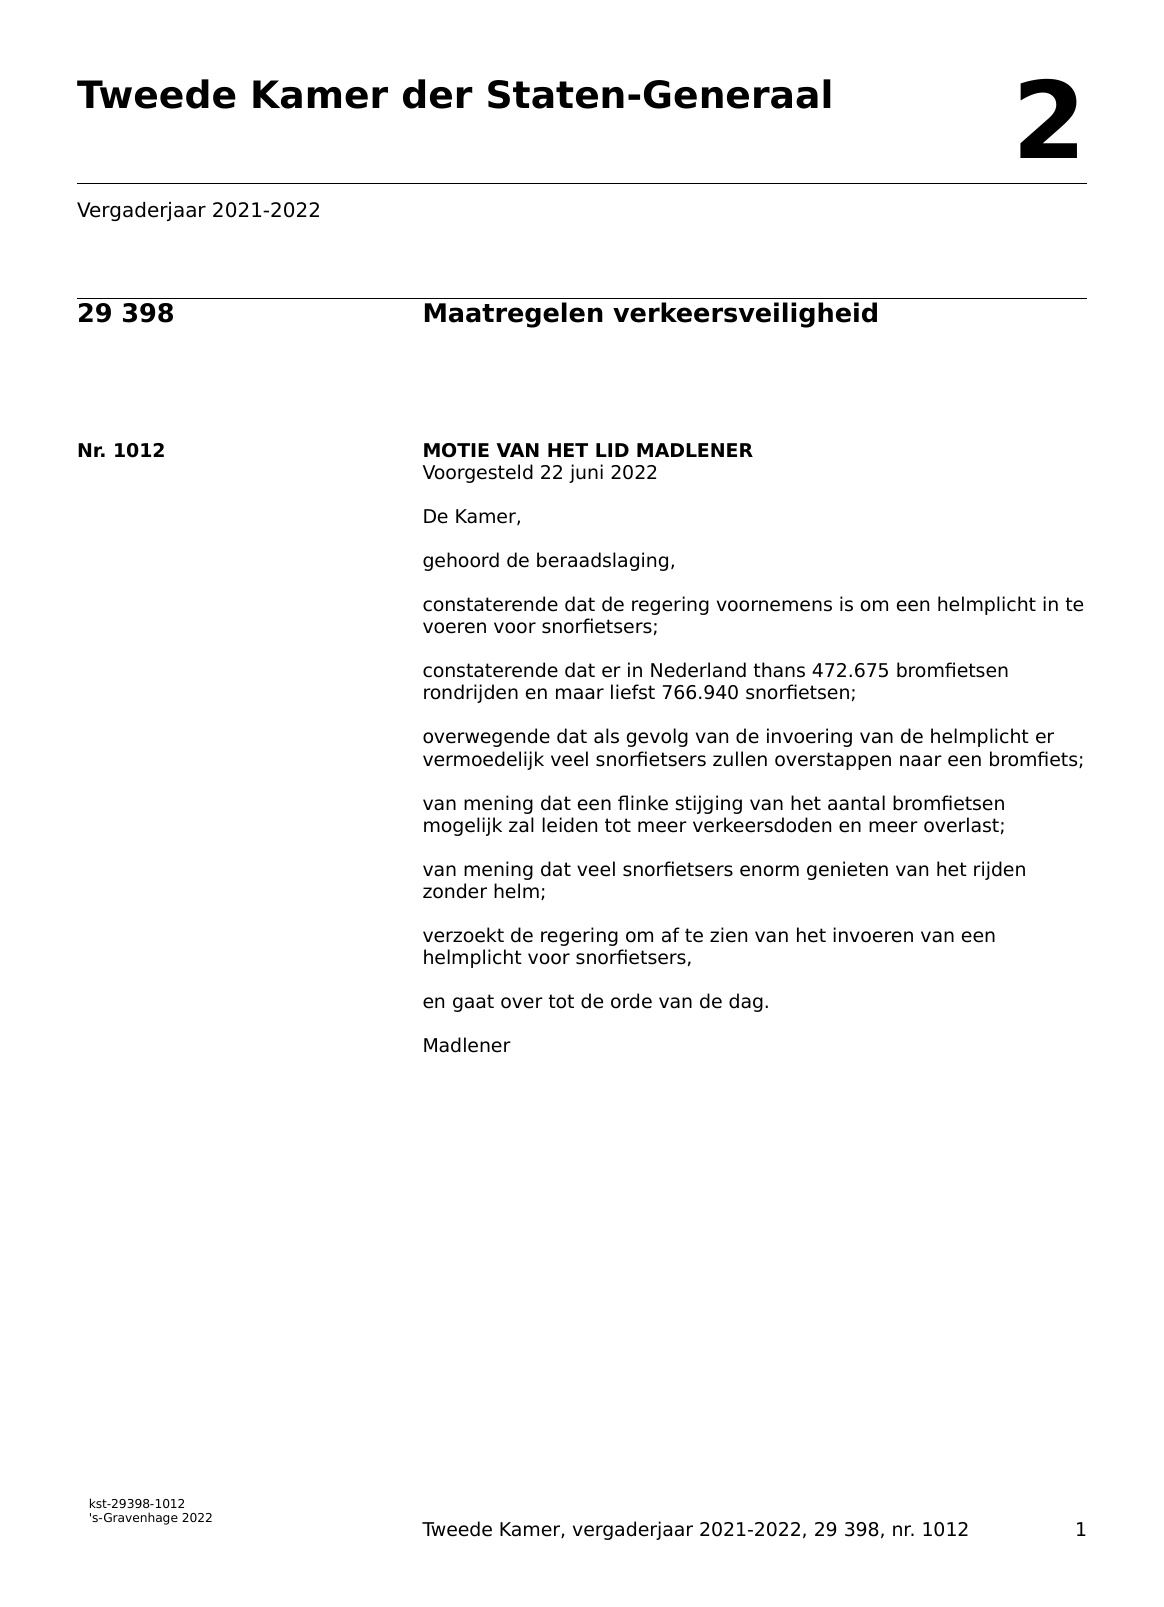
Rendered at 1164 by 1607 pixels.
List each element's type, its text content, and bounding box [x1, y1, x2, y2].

text Voorgesteld 22 juni 2022 [422, 462, 1087, 484]
text en gaat over tot de orde van de dag. [422, 991, 1087, 1013]
table_header 2 [886, 59, 1087, 183]
text De Kamer, [422, 506, 1087, 528]
text constaterende dat er in Nederland thans 472.675 bromfietsen rondrijden en maar liefst 766.940 snorfietsen; [422, 660, 1087, 704]
table_header Tweede Kamer der Staten-Generaal [77, 59, 886, 183]
text kst-29398-1012 [88, 1497, 323, 1511]
subtitle Nr. 1012 MOTIE VAN HET LID MADLENER [77, 440, 1087, 462]
text van mening dat veel snorfietsers enorm genieten van het rijden zonder helm; [422, 859, 1087, 903]
text constaterende dat de regering voornemens is om een helmplicht in te voeren voor snorfietsers; [422, 594, 1087, 638]
table_cell Vergaderjaar 2021-2022 [77, 184, 1087, 298]
text 's-Gravenhage 2022 [88, 1511, 323, 1525]
text overwegende dat als gevolg van de invoering van de helmplicht er vermoedelijk veel snorfietsers zullen overstappen naar een bromfiets; [422, 726, 1087, 770]
text van mening dat een flinke stijging van het aantal bromfietsen mogelijk zal leiden tot meer verkeersdoden en meer overlast; [422, 793, 1087, 837]
text gehoord de beraadslaging, [422, 550, 1087, 572]
text verzoekt de regering om af te zien van het invoeren van een helmplicht voor snorfietsers, [422, 925, 1087, 969]
text Madlener [422, 1035, 1087, 1057]
subtitle 29 398 Maatregelen verkeersveiligheid [77, 299, 1087, 329]
